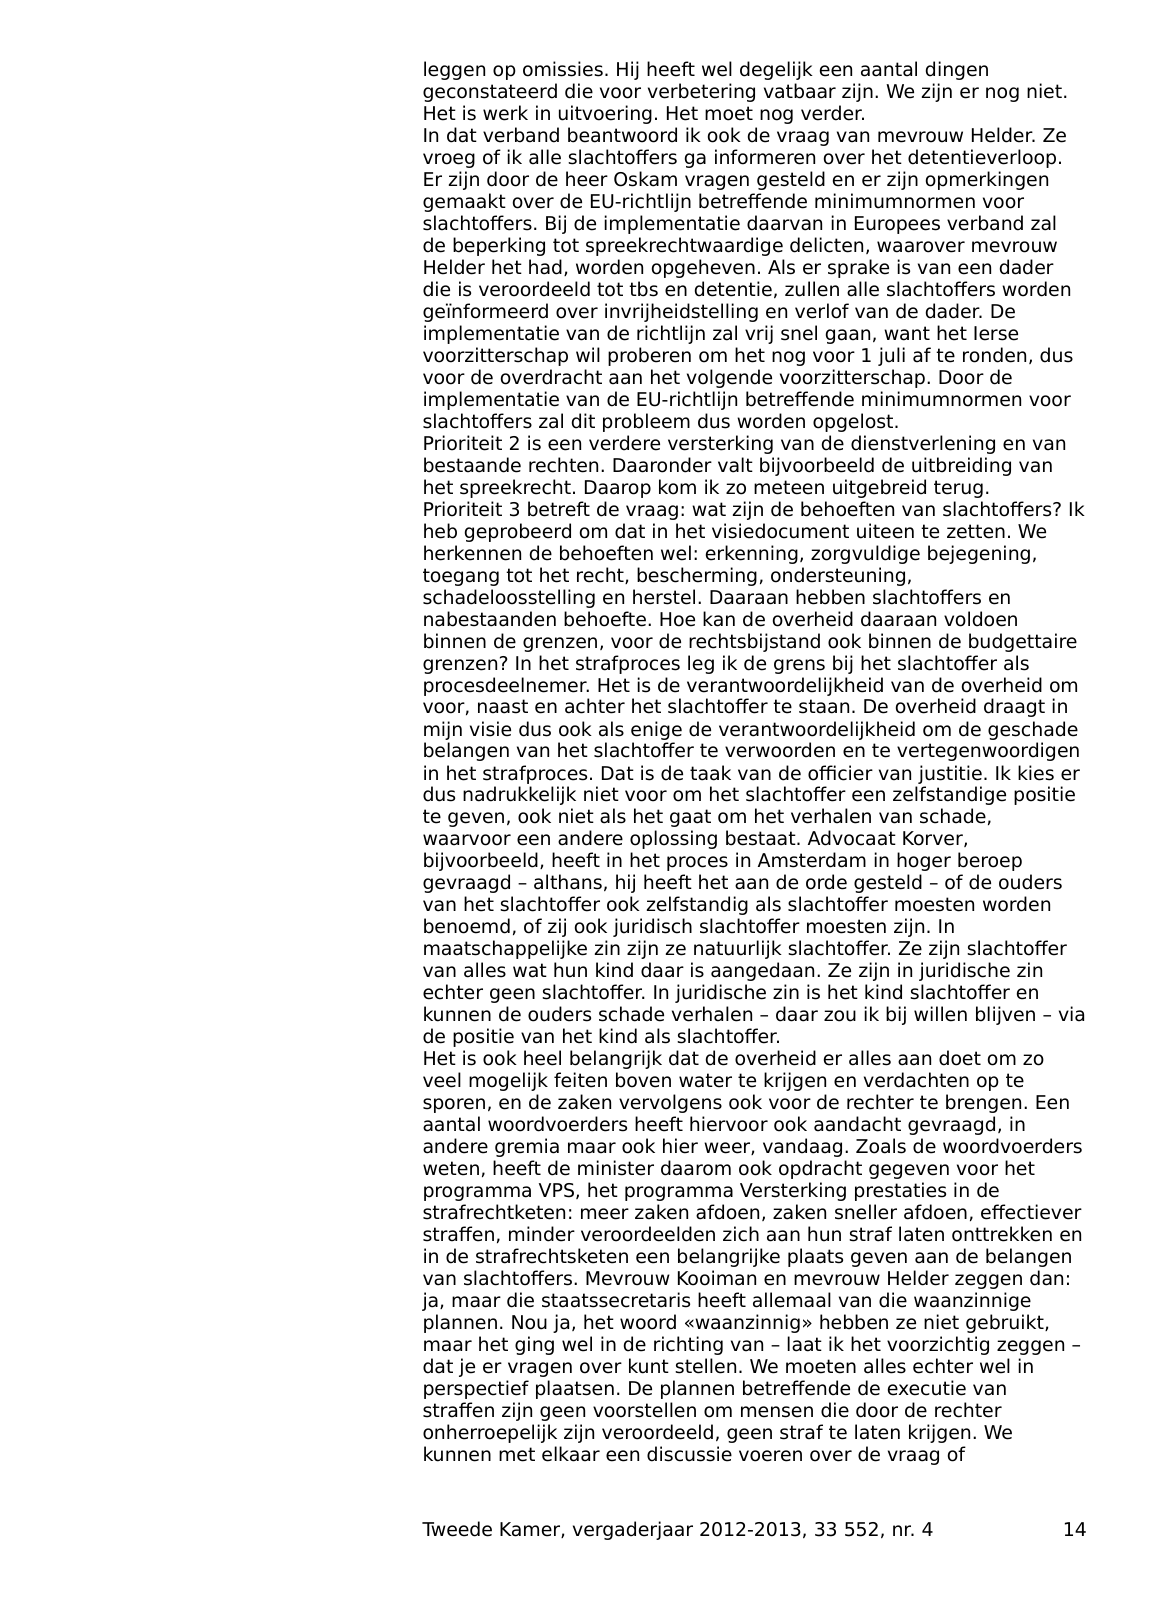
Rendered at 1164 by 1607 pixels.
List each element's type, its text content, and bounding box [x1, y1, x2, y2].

text Prioriteit 3 betreft de vraag: wat zijn de behoeften van slachtoffers? Ik heb geprobeerd om dat in het visiedocument uiteen te zetten. We herkennen de behoeften wel: erkenning, zorgvuldige bejegening, toegang tot het recht, bescherming, ondersteuning, schadeloosstelling en herstel. Daaraan hebben slachtoffers en nabestaanden behoefte. Hoe kan de overheid daaraan voldoen binnen de grenzen, voor de rechtsbijstand ook binnen de budgettaire grenzen? In het strafproces leg ik de grens bij het slachtoffer als procesdeelnemer. Het is de verantwoordelijkheid van de overheid om voor, naast en achter het slachtoffer te staan. De overheid draagt in mijn visie dus ook als enige de verantwoordelijkheid om de geschade belangen van het slachtoffer te verwoorden en te vertegenwoordigen in het strafproces. Dat is de taak van de officier van justitie. Ik kies er dus nadrukkelijk niet voor om het slachtoffer een zelfstandige positie te geven, ook niet als het gaat om het verhalen van schade, waarvoor een andere oplossing bestaat. Advocaat Korver, bijvoorbeeld, heeft in het proces in Amsterdam in hoger beroep gevraagd – althans, hij heeft het aan de orde gesteld – of de ouders van het slachtoffer ook zelfstandig als slachtoffer moesten worden benoemd, of zij ook juridisch slachtoffer moesten zijn. In maatschappelijke zin zijn ze natuurlijk slachtoffer. Ze zijn slachtoffer van alles wat hun kind daar is aangedaan. Ze zijn in juridische zin echter geen slachtoffer. In juridische zin is het kind slachtoffer en kunnen de ouders schade verhalen – daar zou ik bij willen blijven – via de positie van het kind als slachtoffer. [422, 499, 1087, 1048]
text leggen op omissies. Hij heeft wel degelijk een aantal dingen geconstateerd die voor verbetering vatbaar zijn. We zijn er nog niet. Het is werk in uitvoering. Het moet nog verder. [422, 59, 1087, 125]
text In dat verband beantwoord ik ook de vraag van mevrouw Helder. Ze vroeg of ik alle slachtoffers ga informeren over het detentieverloop. Er zijn door de heer Oskam vragen gesteld en er zijn opmerkingen gemaakt over de EU-richtlijn betreffende minimumnormen voor slachtoffers. Bij de implementatie daarvan in Europees verband zal de beperking tot spreekrechtwaardige delicten, waarover mevrouw Helder het had, worden opgeheven. Als er sprake is van een dader die is veroordeeld tot tbs en detentie, zullen alle slachtoffers worden geïnformeerd over invrijheidstelling en verlof van de dader. De implementatie van de richtlijn zal vrij snel gaan, want het Ierse voorzitterschap wil proberen om het nog voor 1 juli af te ronden, dus voor de overdracht aan het volgende voorzitterschap. Door de implementatie van de EU-richtlijn betreffende minimumnormen voor slachtoffers zal dit probleem dus worden opgelost. [422, 125, 1087, 433]
text Het is ook heel belangrijk dat de overheid er alles aan doet om zo veel mogelijk feiten boven water te krijgen en verdachten op te sporen, en de zaken vervolgens ook voor de rechter te brengen. Een aantal woordvoerders heeft hiervoor ook aandacht gevraagd, in andere gremia maar ook hier weer, vandaag. Zoals de woordvoerders weten, heeft de minister daarom ook opdracht gegeven voor het programma VPS, het programma Versterking prestaties in de strafrechtketen: meer zaken afdoen, zaken sneller afdoen, effectiever straffen, minder veroordeelden zich aan hun straf laten onttrekken en in de strafrechtsketen een belangrijke plaats geven aan de belangen van slachtoffers. Mevrouw Kooiman en mevrouw Helder zeggen dan: ja, maar die staatssecretaris heeft allemaal van die waanzinnige plannen. Nou ja, het woord «waanzinnig» hebben ze niet gebruikt, maar het ging wel in de richting van – laat ik het voorzichtig zeggen – dat je er vragen over kunt stellen. We moeten alles echter wel in perspectief plaatsen. De plannen betreffende de executie van straffen zijn geen voorstellen om mensen die door de rechter onherroepelijk zijn veroordeeld, geen straf te laten krijgen. We kunnen met elkaar een discussie voeren over de vraag of [422, 1048, 1087, 1466]
text Prioriteit 2 is een verdere versterking van de dienstverlening en van bestaande rechten. Daaronder valt bijvoorbeeld de uitbreiding van het spreekrecht. Daarop kom ik zo meteen uitgebreid terug. [422, 433, 1087, 499]
